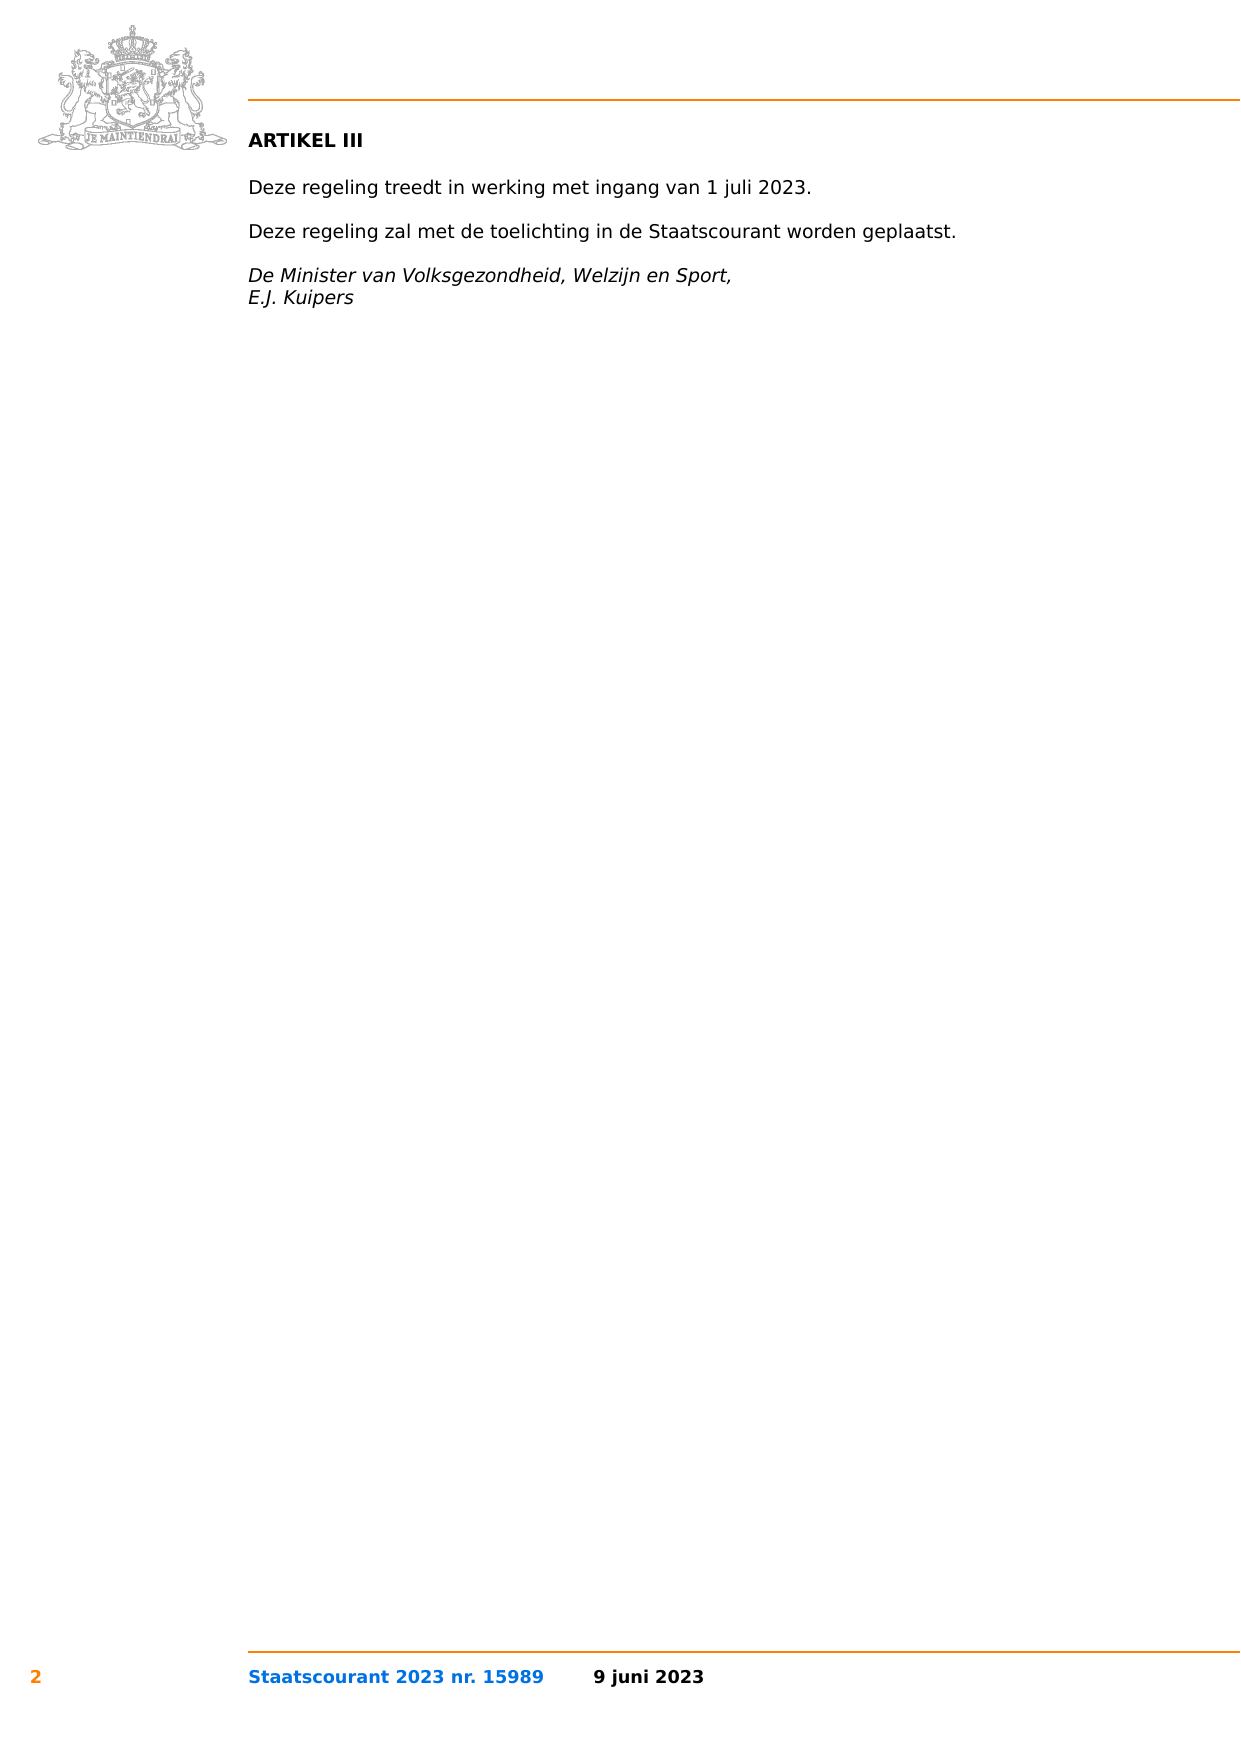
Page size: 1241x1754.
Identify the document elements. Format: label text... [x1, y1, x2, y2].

picture [38, 25, 227, 150]
subtitle ARTIKEL III [248, 130, 1163, 152]
text Deze regeling zal met de toelichting in de Staatscourant worden geplaatst. [248, 221, 1163, 243]
text De Minister van Volksgezondheid, Welzijn en Sport, E.J. Kuipers [248, 264, 1163, 308]
text Deze regeling treedt in werking met ingang van 1 juli 2023. [248, 177, 1163, 199]
